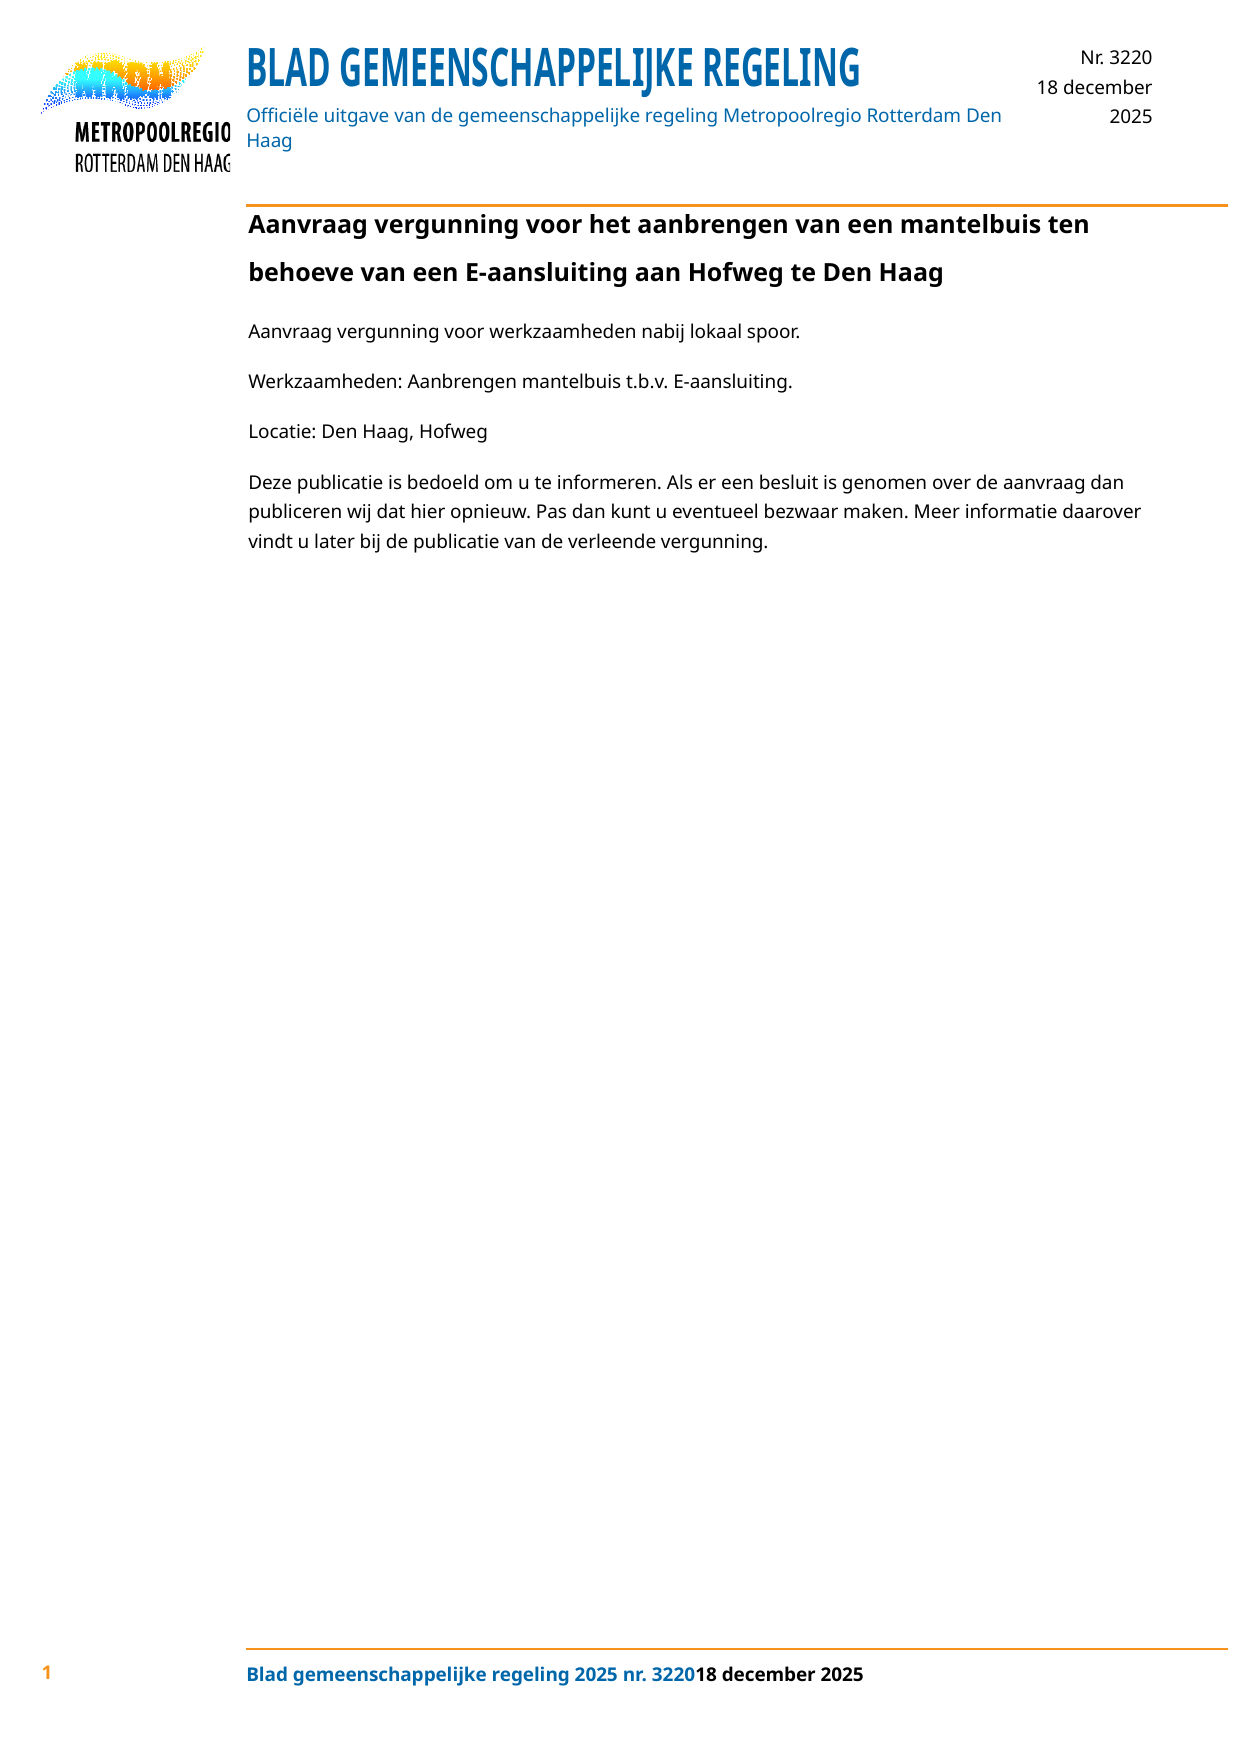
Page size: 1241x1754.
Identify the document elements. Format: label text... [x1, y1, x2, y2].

text Aanvraag vergunning voor het aanbrengen van een mantelbuis ten behoeve van een E-aansluiting aan Hofweg te Den Haag [248, 207, 1152, 288]
text Werkzaamheden: Aanbrengen mantelbuis t.b.v. E-aansluiting. [248, 368, 1152, 394]
text Deze publicatie is bedoeld om u te informeren. Als er een besluit is genomen over de aanvraag dan publiceren wij dat hier opnieuw. Pas dan kunt u eventueel bezwaar maken. Meer informatie daarover vindt u later bij de publicatie van de verleende vergunning. [248, 469, 1152, 554]
text Locatie: Den Haag, Hofweg [248, 419, 1152, 444]
picture [41, 47, 231, 172]
text Aanvraag vergunning voor werkzaamheden nabij lokaal spoor. [248, 318, 1152, 344]
